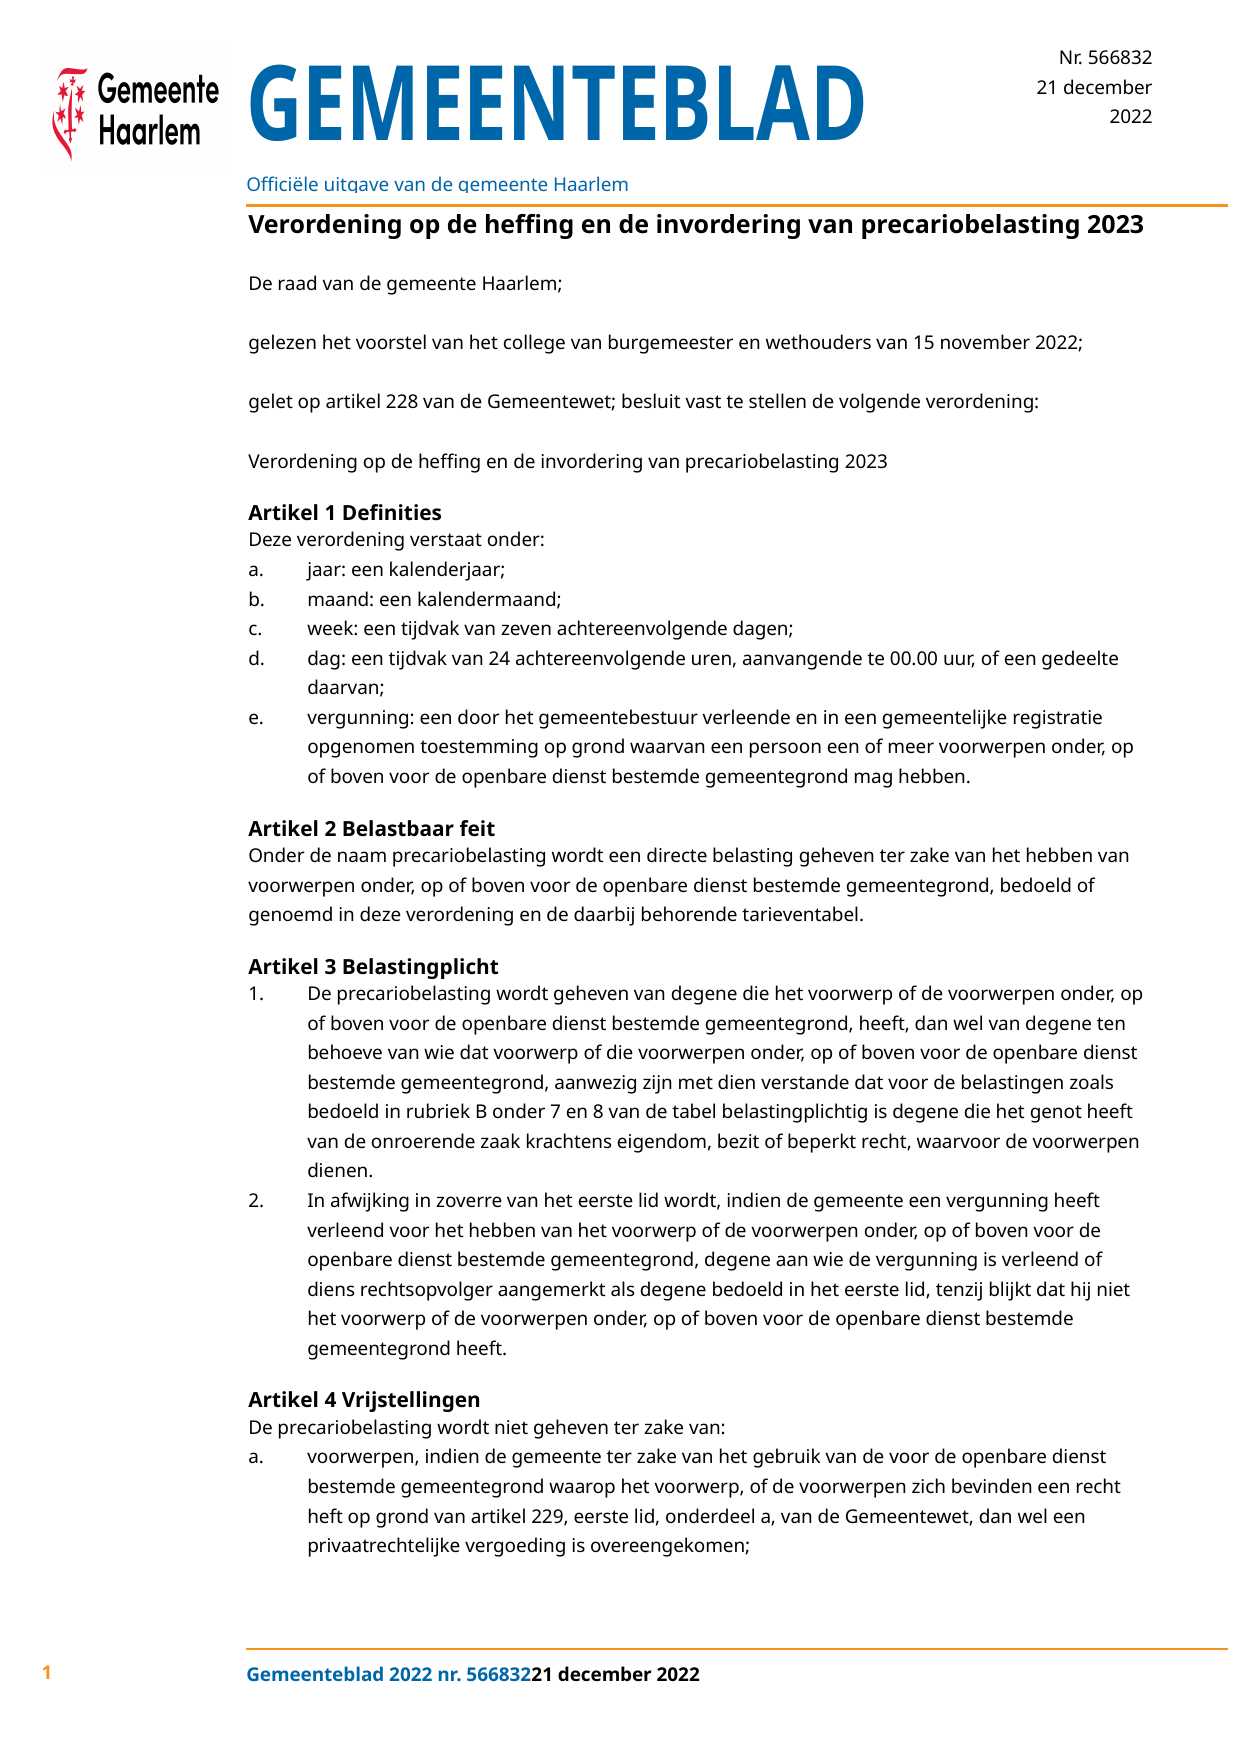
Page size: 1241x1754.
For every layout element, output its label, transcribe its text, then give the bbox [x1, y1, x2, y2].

text Onder de naam precariobelasting wordt een directe belasting geheven ter zake van het hebben van voorwerpen onder, op of boven voor de openbare dienst bestemde gemeentegrond, bedoeld of genoemd in deze verordening en de daarbij behorende tarieventabel. [248, 842, 1152, 927]
picture [41, 47, 231, 172]
list week: een tijdvak van zeven achtereenvolgende dagen; [248, 615, 1152, 641]
text Verordening op de heffing en de invordering van precariobelasting 2023 [248, 207, 1152, 241]
list jaar: een kalenderjaar; [248, 556, 1152, 582]
text gelet op artikel 228 van de Gemeentewet; besluit vast te stellen de volgende verordening: [248, 389, 1152, 414]
text Artikel 3 Belastingplicht [248, 952, 1152, 980]
list voorwerpen, indien de gemeente ter zake van het gebruik van de voor de openbare dienst bestemde gemeentegrond waarop het voorwerp, of de voorwerpen zich bevinden een recht heft op grond van artikel 229, eerste lid, onderdeel a, van de Gemeentewet, dan wel een privaatrechtelijke vergoeding is overeengekomen; [248, 1444, 1152, 1558]
list vergunning: een door het gemeentebestuur verleende en in een gemeentelijke registratie opgenomen toestemming op grond waarvan een persoon een of meer voorwerpen onder, op of boven voor de openbare dienst bestemde gemeentegrond mag hebben. [248, 704, 1152, 789]
list In afwijking in zoverre van het eerste lid wordt, indien de gemeente een vergunning heeft verleend voor het hebben van het voorwerp of de voorwerpen onder, op of boven voor de openbare dienst bestemde gemeentegrond, degene aan wie de vergunning is verleend of diens rechtsopvolger aangemerkt als degene bedoeld in het eerste lid, tenzij blijkt dat hij niet het voorwerp of de voorwerpen onder, op of boven voor de openbare dienst bestemde gemeentegrond heeft. [248, 1187, 1152, 1361]
list dag: een tijdvak van 24 achtereenvolgende uren, aanvangende te 00.00 uur, of een gedeelte daarvan; [248, 645, 1152, 700]
text De raad van de gemeente Haarlem; [248, 270, 1152, 296]
text gelezen het voorstel van het college van burgemeester en wethouders van 15 november 2022; [248, 329, 1152, 355]
text Deze verordening verstaat onder: [248, 527, 1152, 552]
list De precariobelasting wordt geheven van degene die het voorwerp of de voorwerpen onder, op of boven voor de openbare dienst bestemde gemeentegrond, heeft, dan wel van degene ten behoeve van wie dat voorwerp of die voorwerpen onder, op of boven voor de openbare dienst bestemde gemeentegrond, aanwezig zijn met dien verstande dat voor de belastingen zoals bedoeld in rubriek B onder 7 en 8 van de tabel belastingplichtig is degene die het genot heeft van de onroerende zaak krachtens eigendom, bezit of beperkt recht, waarvoor de voorwerpen dienen. [248, 980, 1152, 1183]
text De precariobelasting wordt niet geheven ter zake van: [248, 1414, 1152, 1440]
text Artikel 1 Definities [248, 498, 1152, 527]
text Artikel 4 Vrijstellingen [248, 1386, 1152, 1414]
list maand: een kalendermaand; [248, 586, 1152, 612]
text Artikel 2 Belastbaar feit [248, 814, 1152, 842]
text Verordening op de heffing en de invordering van precariobelasting 2023 [248, 448, 1152, 473]
